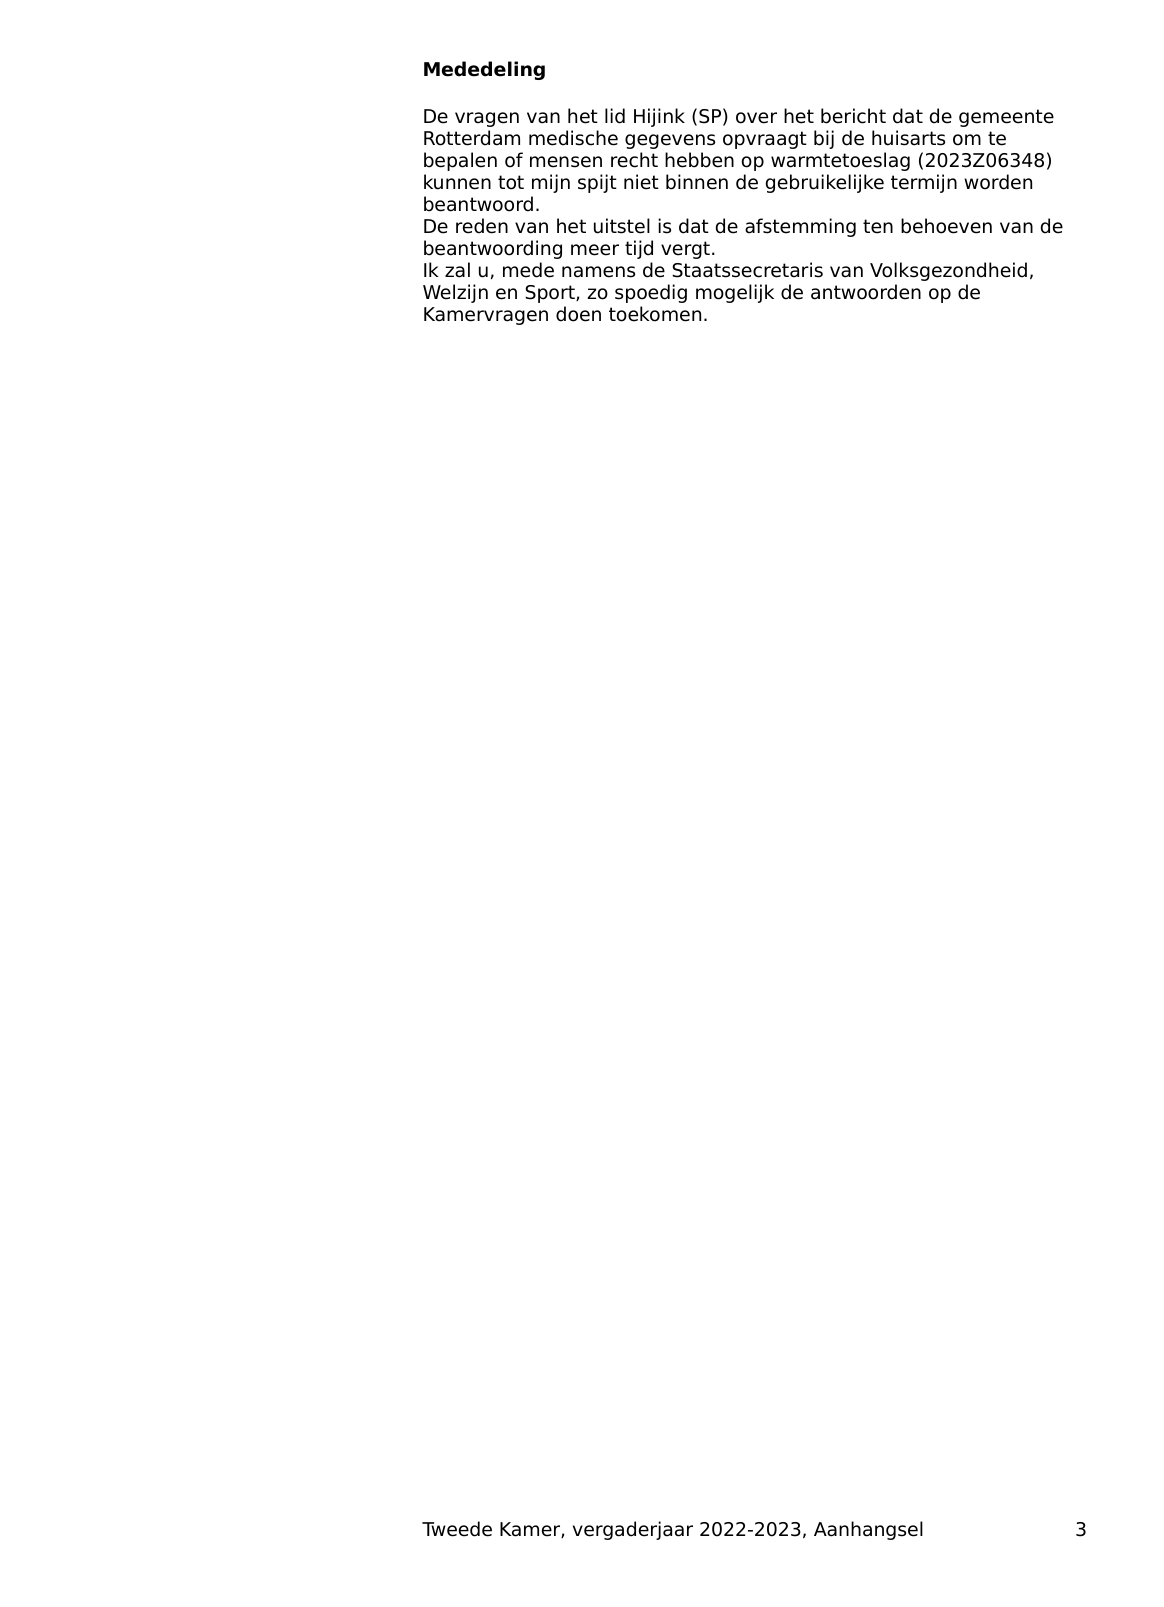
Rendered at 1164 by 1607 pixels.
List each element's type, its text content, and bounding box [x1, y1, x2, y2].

subtitle Mededeling [422, 59, 1087, 81]
text De vragen van het lid Hijink (SP) over het bericht dat de gemeente Rotterdam medische gegevens opvraagt bij de huisarts om te bepalen of mensen recht hebben op warmtetoeslag (2023Z06348) kunnen tot mijn spijt niet binnen de gebruikelijke termijn worden beantwoord. [422, 106, 1087, 216]
text De reden van het uitstel is dat de afstemming ten behoeven van de beantwoording meer tijd vergt. [422, 216, 1087, 260]
text Ik zal u, mede namens de Staatssecretaris van Volksgezondheid, Welzijn en Sport, zo spoedig mogelijk de antwoorden op de Kamervragen doen toekomen. [422, 260, 1087, 326]
